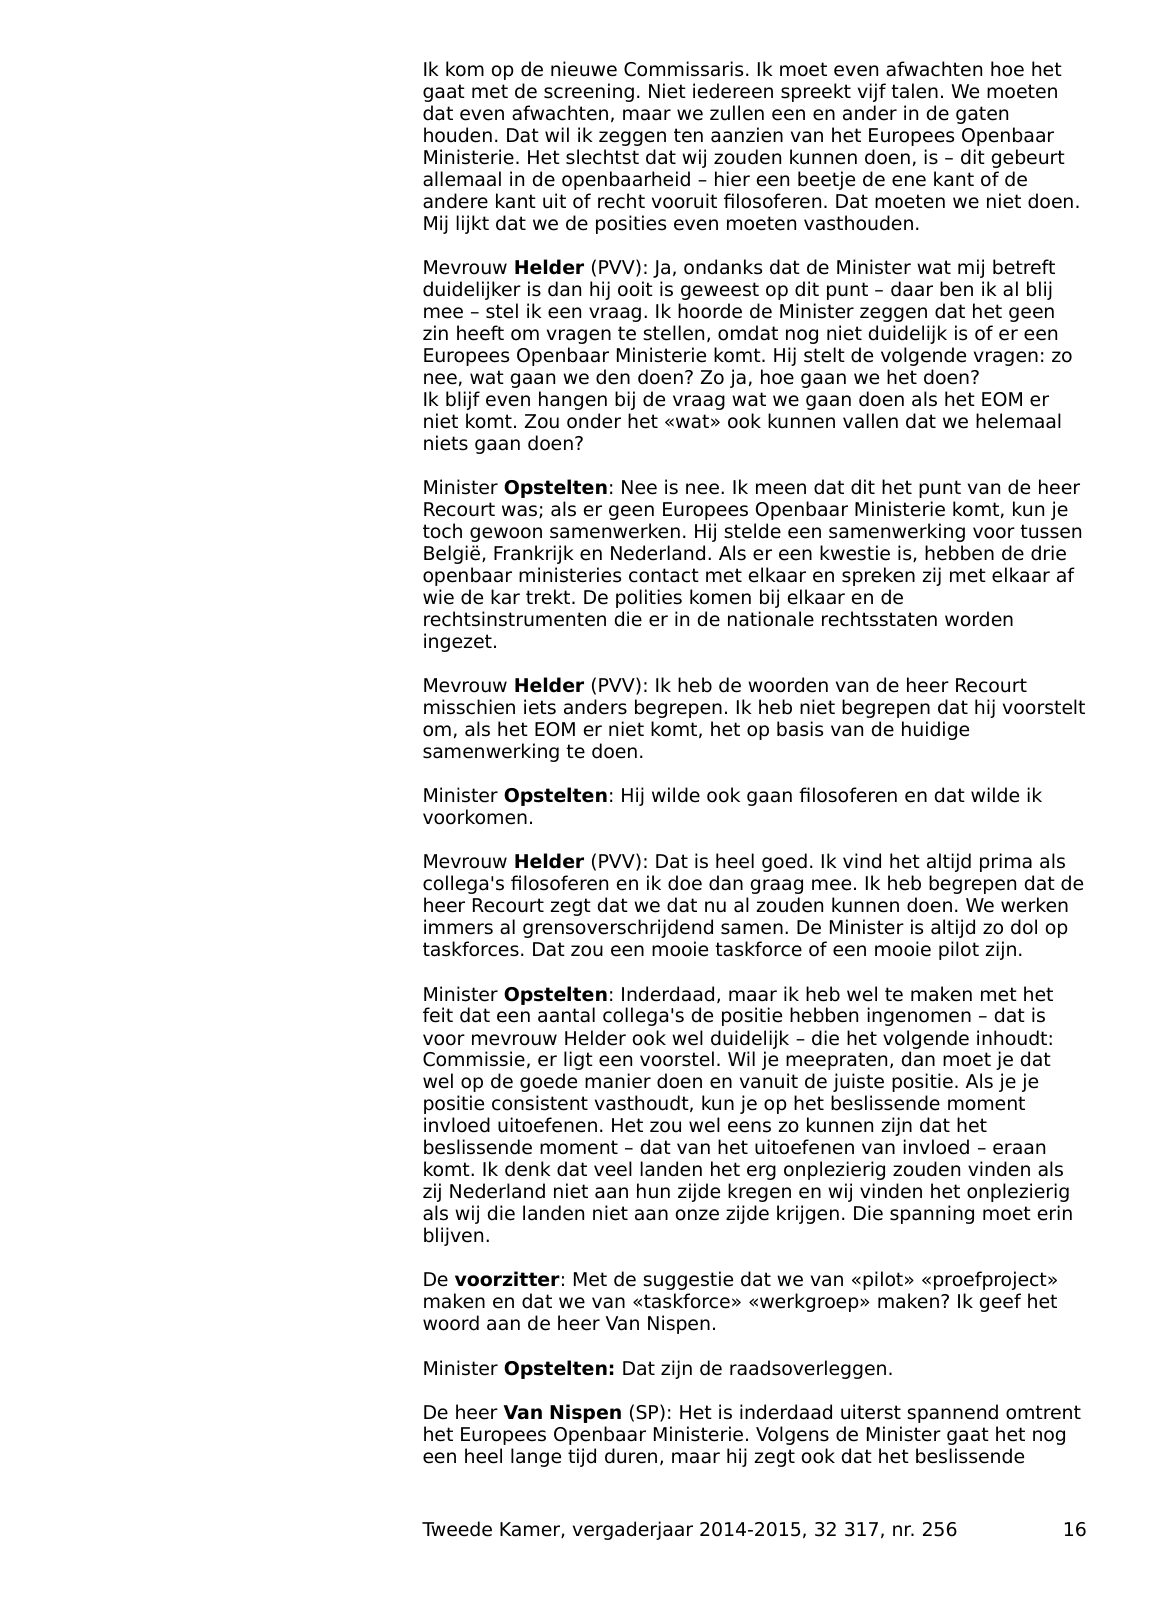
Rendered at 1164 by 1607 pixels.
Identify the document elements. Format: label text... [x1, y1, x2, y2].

text Minister Opstelten: Nee is nee. Ik meen dat dit het punt van de heer Recourt was; als er geen Europees Openbaar Ministerie komt, kun je toch gewoon samenwerken. Hij stelde een samenwerking voor tussen België, Frankrijk en Nederland. Als er een kwestie is, hebben de drie openbaar ministeries contact met elkaar en spreken zij met elkaar af wie de kar trekt. De polities komen bij elkaar en de rechtsinstrumenten die er in de nationale rechtsstaten worden ingezet. [422, 477, 1087, 653]
text De heer Van Nispen (SP): Het is inderdaad uiterst spannend omtrent het Europees Openbaar Ministerie. Volgens de Minister gaat het nog een heel lange tijd duren, maar hij zegt ook dat het beslissende [422, 1402, 1087, 1468]
text Ik blijf even hangen bij de vraag wat we gaan doen als het EOM er niet komt. Zou onder het «wat» ook kunnen vallen dat we helemaal niets gaan doen? [422, 389, 1087, 455]
text Minister Opstelten: Hij wilde ook gaan filosoferen en dat wilde ik voorkomen. [422, 785, 1087, 829]
text Minister Opstelten: Dat zijn de raadsoverleggen. [422, 1357, 1087, 1379]
text Mevrouw Helder (PVV): Dat is heel goed. Ik vind het altijd prima als collega's filosoferen en ik doe dan graag mee. Ik heb begrepen dat de heer Recourt zegt dat we dat nu al zouden kunnen doen. We werken immers al grensoverschrijdend samen. De Minister is altijd zo dol op taskforces. Dat zou een mooie taskforce of een mooie pilot zijn. [422, 851, 1087, 961]
text De voorzitter: Met de suggestie dat we van «pilot» «proefproject» maken en dat we van «taskforce» «werkgroep» maken? Ik geef het woord aan de heer Van Nispen. [422, 1269, 1087, 1335]
text Mevrouw Helder (PVV): Ik heb de woorden van de heer Recourt misschien iets anders begrepen. Ik heb niet begrepen dat hij voorstelt om, als het EOM er niet komt, het op basis van de huidige samenwerking te doen. [422, 675, 1087, 763]
text Mevrouw Helder (PVV): Ja, ondanks dat de Minister wat mij betreft duidelijker is dan hij ooit is geweest op dit punt – daar ben ik al blij mee – stel ik een vraag. Ik hoorde de Minister zeggen dat het geen zin heeft om vragen te stellen, omdat nog niet duidelijk is of er een Europees Openbaar Ministerie komt. Hij stelt de volgende vragen: zo nee, wat gaan we den doen? Zo ja, hoe gaan we het doen? [422, 257, 1087, 389]
text Ik kom op de nieuwe Commissaris. Ik moet even afwachten hoe het gaat met de screening. Niet iedereen spreekt vijf talen. We moeten dat even afwachten, maar we zullen een en ander in de gaten houden. Dat wil ik zeggen ten aanzien van het Europees Openbaar Ministerie. Het slechtst dat wij zouden kunnen doen, is – dit gebeurt allemaal in de openbaarheid – hier een beetje de ene kant of de andere kant uit of recht vooruit filosoferen. Dat moeten we niet doen. Mij lijkt dat we de posities even moeten vasthouden. [422, 59, 1087, 235]
text Minister Opstelten: Inderdaad, maar ik heb wel te maken met het feit dat een aantal collega's de positie hebben ingenomen – dat is voor mevrouw Helder ook wel duidelijk – die het volgende inhoudt: Commissie, er ligt een voorstel. Wil je meepraten, dan moet je dat wel op de goede manier doen en vanuit de juiste positie. Als je je positie consistent vasthoudt, kun je op het beslissende moment invloed uitoefenen. Het zou wel eens zo kunnen zijn dat het beslissende moment – dat van het uitoefenen van invloed – eraan komt. Ik denk dat veel landen het erg onplezierig zouden vinden als zij Nederland niet aan hun zijde kregen en wij vinden het onplezierig als wij die landen niet aan onze zijde krijgen. Die spanning moet erin blijven. [422, 983, 1087, 1247]
